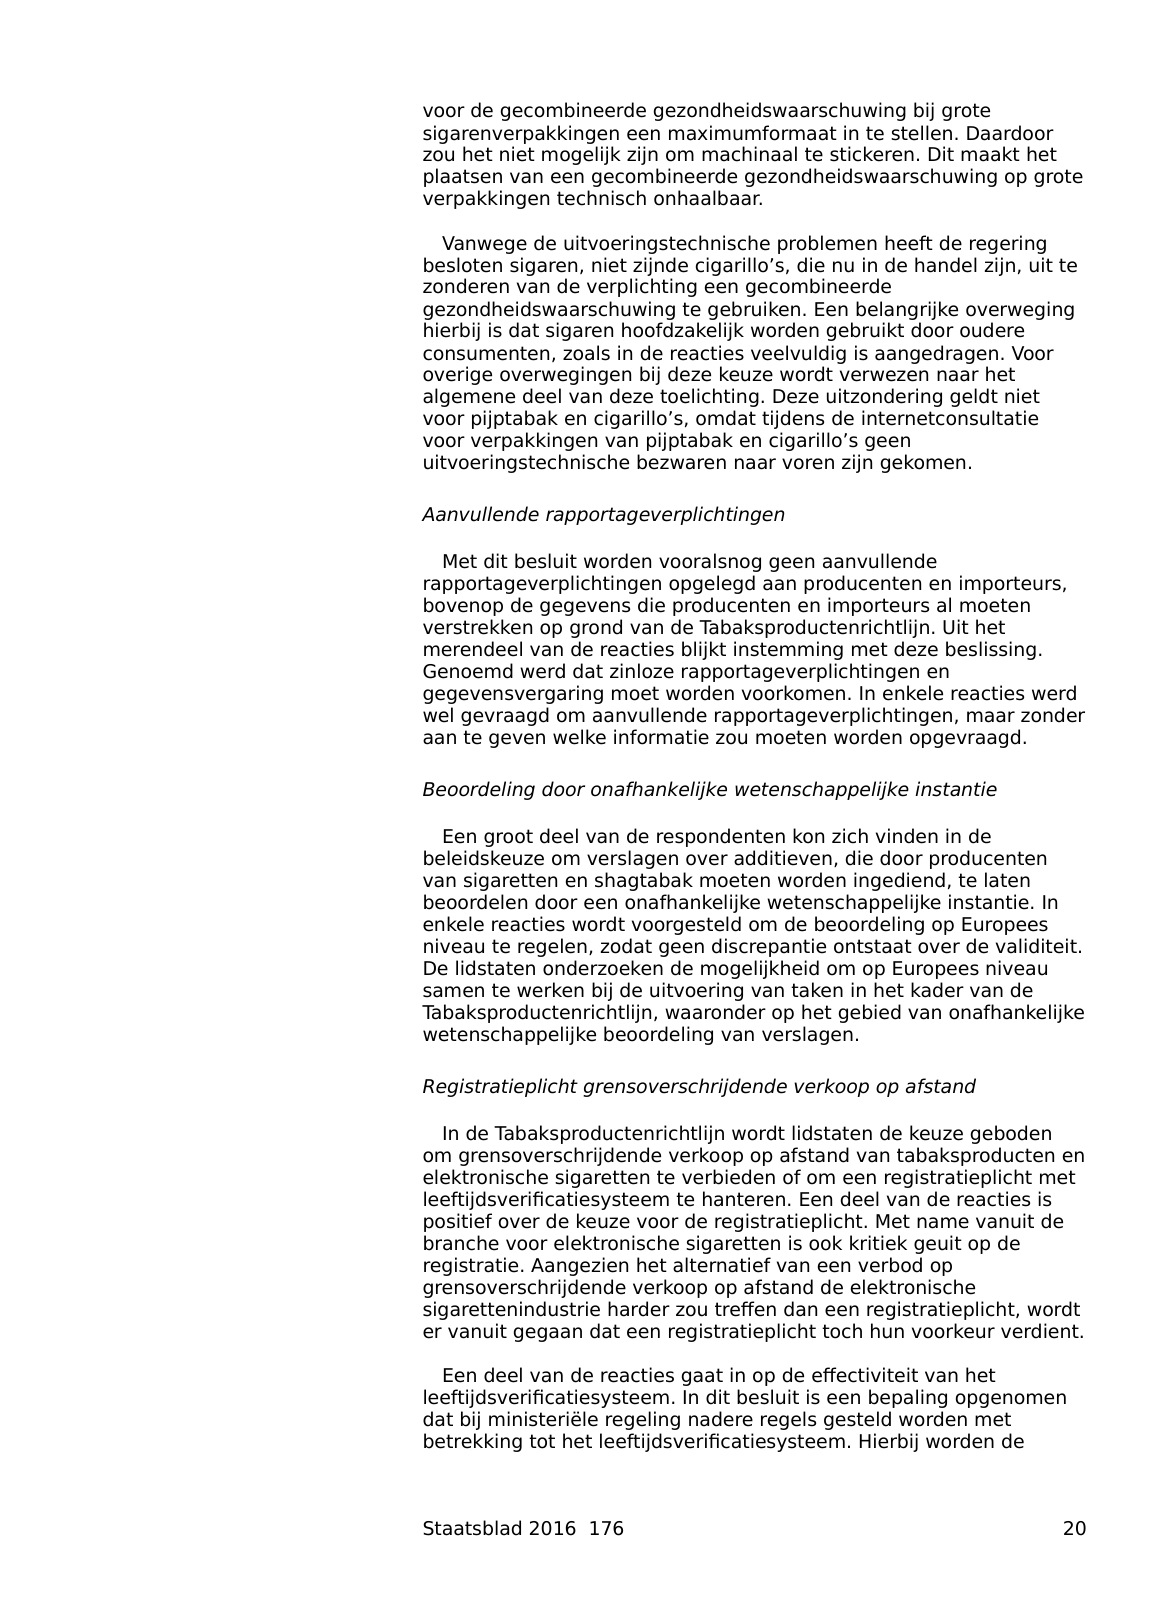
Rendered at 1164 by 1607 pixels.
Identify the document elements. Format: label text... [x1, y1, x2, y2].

subtitle Aanvullende rapportageverplichtingen [422, 504, 1087, 526]
text Een deel van de reacties gaat in op de effectiviteit van het leeftijdsverificatiesysteem. In dit besluit is een bepaling opgenomen dat bij ministeriële regeling nadere regels gesteld worden met betrekking tot het leeftijdsverificatiesysteem. Hierbij worden de [422, 1365, 1087, 1453]
subtitle Beoordeling door onafhankelijke wetenschappelijke instantie [422, 779, 1087, 801]
text In de Tabaksproductenrichtlijn wordt lidstaten de keuze geboden om grensoverschrijdende verkoop op afstand van tabaksproducten en elektronische sigaretten te verbieden of om een registratieplicht met leeftijdsverificatiesysteem te hanteren. Een deel van de reacties is positief over de keuze voor de registratieplicht. Met name vanuit de branche voor elektronische sigaretten is ook kritiek geuit op de registratie. Aangezien het alternatief van een verbod op grensoverschrijdende verkoop op afstand de elektronische sigarettenindustrie harder zou treffen dan een registratieplicht, wordt er vanuit gegaan dat een registratieplicht toch hun voorkeur verdient. [422, 1123, 1087, 1343]
text Met dit besluit worden vooralsnog geen aanvullende rapportageverplichtingen opgelegd aan producenten en importeurs, bovenop de gegevens die producenten en importeurs al moeten verstrekken op grond van de Tabaksproductenrichtlijn. Uit het merendeel van de reacties blijkt instemming met deze beslissing. Genoemd werd dat zinloze rapportageverplichtingen en gegevensvergaring moet worden voorkomen. In enkele reacties werd wel gevraagd om aanvullende rapportageverplichtingen, maar zonder aan te geven welke informatie zou moeten worden opgevraagd. [422, 551, 1087, 749]
text Vanwege de uitvoeringstechnische problemen heeft de regering besloten sigaren, niet zijnde cigarillo’s, die nu in de handel zijn, uit te zonderen van de verplichting een gecombineerde gezondheidswaarschuwing te gebruiken. Een belangrijke overweging hierbij is dat sigaren hoofdzakelijk worden gebruikt door oudere consumenten, zoals in de reacties veelvuldig is aangedragen. Voor overige overwegingen bij deze keuze wordt verwezen naar het algemene deel van deze toelichting. Deze uitzondering geldt niet voor pijptabak en cigarillo’s, omdat tijdens de internetconsultatie voor verpakkingen van pijptabak en cigarillo’s geen uitvoeringstechnische bezwaren naar voren zijn gekomen. [422, 232, 1087, 474]
text Een groot deel van de respondenten kon zich vinden in de beleidskeuze om verslagen over additieven, die door producenten van sigaretten en shagtabak moeten worden ingediend, te laten beoordelen door een onafhankelijke wetenschappelijke instantie. In enkele reacties wordt voorgesteld om de beoordeling op Europees niveau te regelen, zodat geen discrepantie ontstaat over de validiteit. De lidstaten onderzoeken de mogelijkheid om op Europees niveau samen te werken bij de uitvoering van taken in het kader van de Tabaksproductenrichtlijn, waaronder op het gebied van onafhankelijke wetenschappelijke beoordeling van verslagen. [422, 826, 1087, 1046]
text voor de gecombineerde gezondheidswaarschuwing bij grote sigarenverpakkingen een maximumformaat in te stellen. Daardoor zou het niet mogelijk zijn om machinaal te stickeren. Dit maakt het plaatsen van een gecombineerde gezondheidswaarschuwing op grote verpakkingen technisch onhaalbaar. [422, 100, 1087, 210]
subtitle Registratieplicht grensoverschrijdende verkoop op afstand [422, 1076, 1087, 1098]
